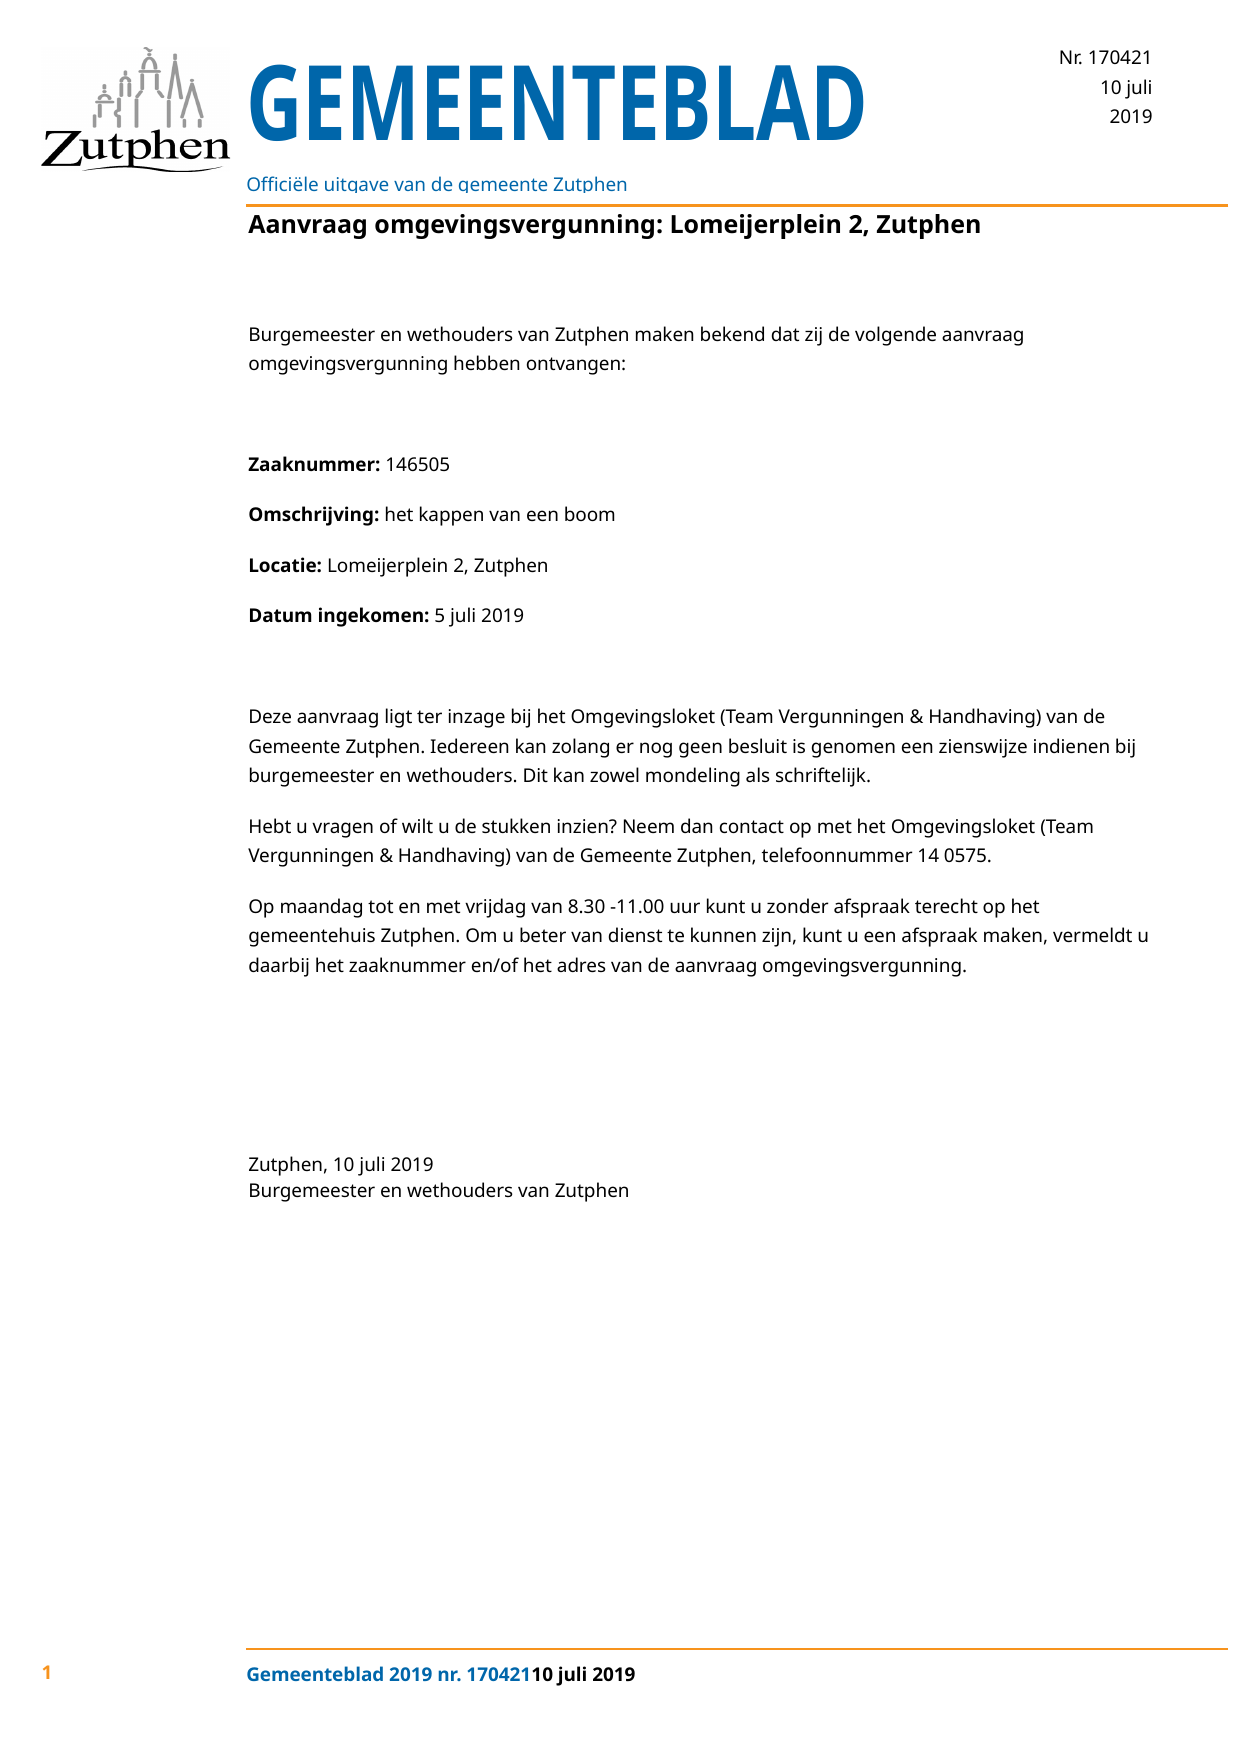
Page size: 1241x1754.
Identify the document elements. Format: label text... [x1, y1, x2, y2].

text Locatie: Lomeijerplein 2, Zutphen [248, 552, 1152, 578]
text Zaaknummer: 146505 [248, 451, 1152, 477]
text Deze aanvraag ligt ter inzage bij het Omgevingsloket (Team Vergunningen & Handhaving) van de Gemeente Zutphen. Iedereen kan zolang er nog geen besluit is genomen een zienswijze indienen bij burgemeester en wethouders. Dit kan zowel mondeling als schriftelijk. [248, 703, 1152, 788]
picture [41, 47, 231, 172]
text Datum ingekomen: 5 juli 2019 [248, 602, 1152, 628]
text Zutphen, 10 juli 2019 [248, 1151, 1152, 1177]
text Omschrijving: het kappen van een boom [248, 502, 1152, 527]
text Burgemeester en wethouders van Zutphen [248, 1177, 1152, 1202]
text Burgemeester en wethouders van Zutphen maken bekend dat zij de volgende aanvraag omgevingsvergunning hebben ontvangen: [248, 321, 1152, 376]
text Hebt u vragen of wilt u de stukken inzien? Neem dan contact op met het Omgevingsloket (Team Vergunningen & Handhaving) van de Gemeente Zutphen, telefoonnummer 14 0575. [248, 813, 1152, 868]
text Aanvraag omgevingsvergunning: Lomeijerplein 2, Zutphen [248, 207, 1152, 241]
text Op maandag tot en met vrijdag van 8.30 -11.00 uur kunt u zonder afspraak terecht op het gemeentehuis Zutphen. Om u beter van dienst te kunnen zijn, kunt u een afspraak maken, vermeldt u daarbij het zaaknummer en/of het adres van de aanvraag omgevingsvergunning. [248, 893, 1152, 978]
